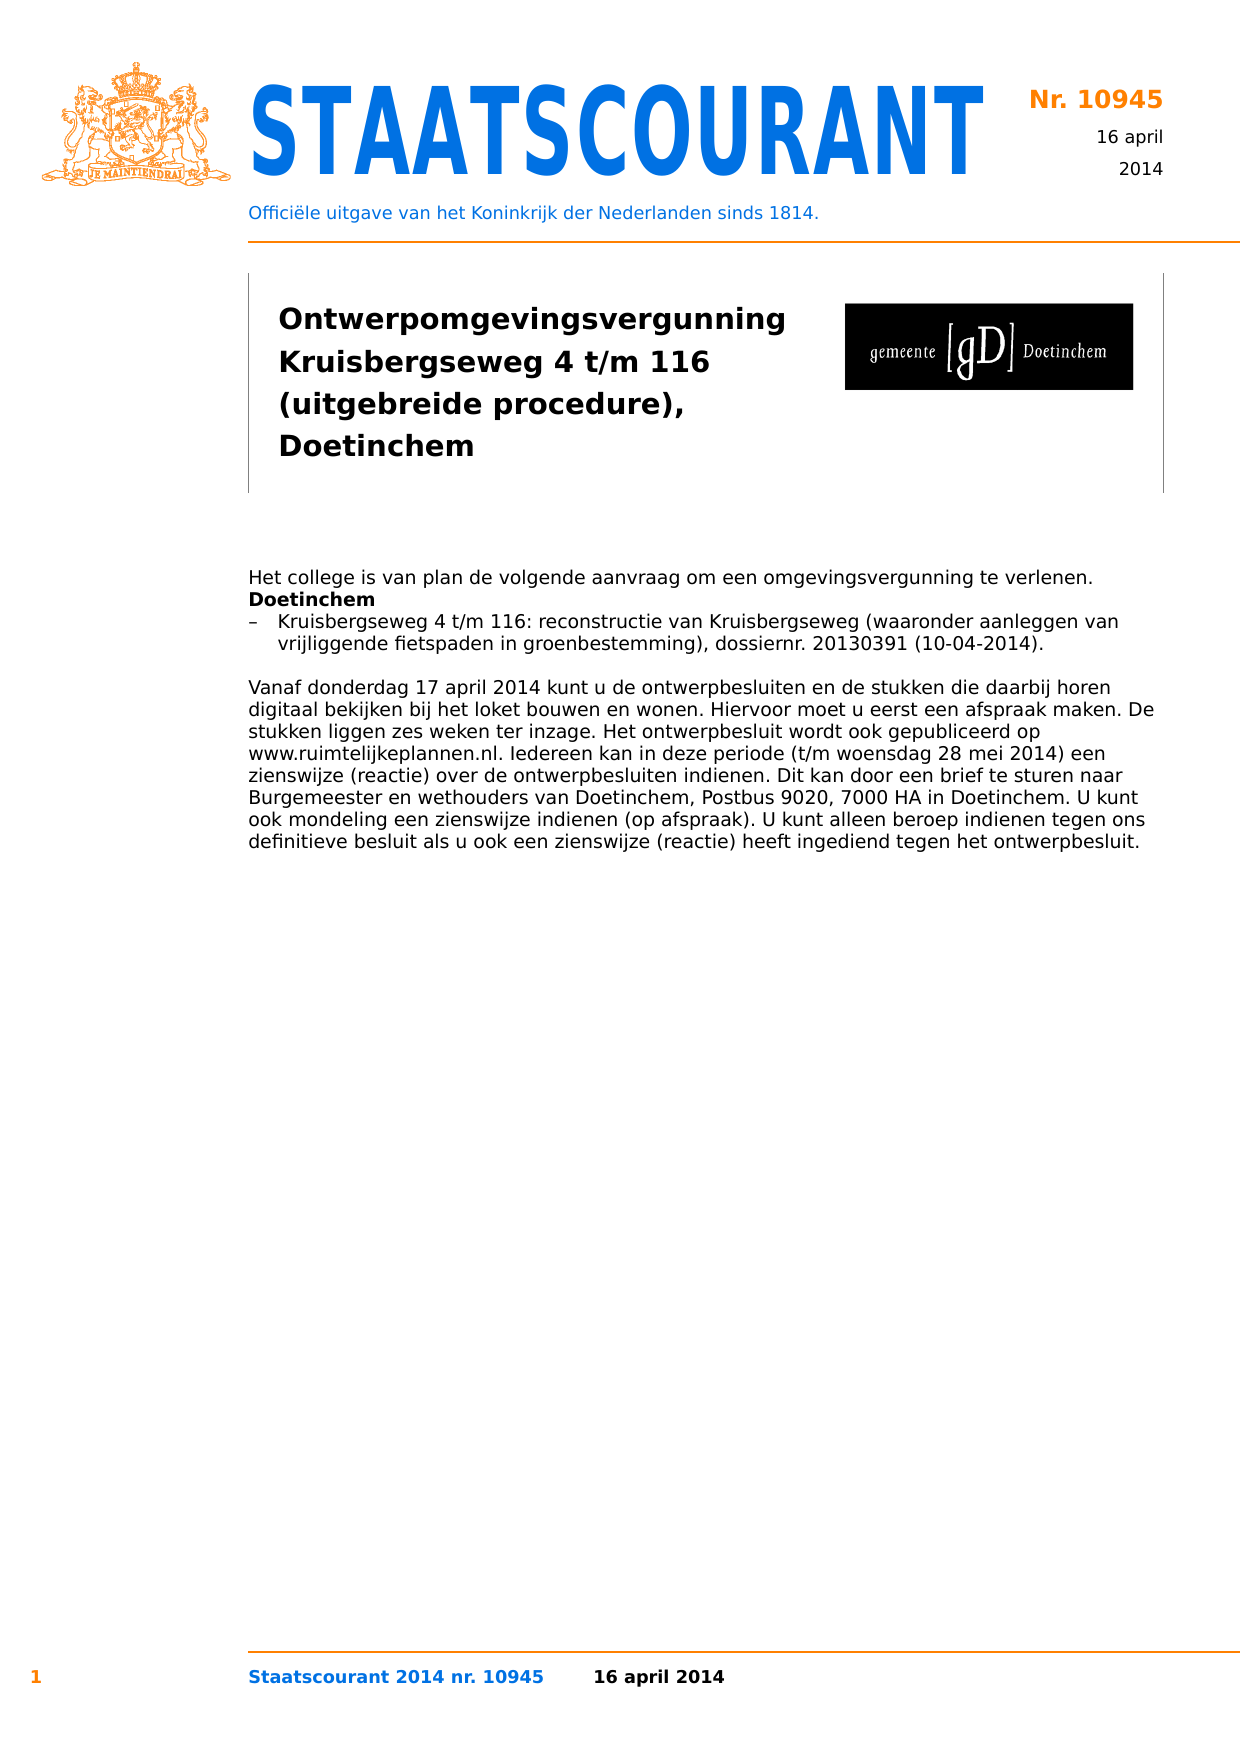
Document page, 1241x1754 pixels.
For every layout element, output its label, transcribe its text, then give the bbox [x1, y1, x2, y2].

table_cell 16 april [998, 121, 1240, 153]
text Het college is van plan de volgende aanvraag om een omgevingsvergunning te verlenen. [248, 567, 1163, 589]
table_header Nr. 10945 [998, 62, 1240, 121]
text Vanaf donderdag 17 april 2014 kunt u de ontwerpbesluiten en de stukken die daarbij horen digitaal bekijken bij het loket bouwen en wonen. Hiervoor moet u eerst een afspraak maken. De stukken liggen zes weken ter inzage. Het ontwerpbesluit wordt ook gepubliceerd op www.ruimtelijkeplannen.nl. Iedereen kan in deze periode (t/m woensdag 28 mei 2014) een zienswijze (reactie) over de ontwerpbesluiten indienen. Dit kan door een brief te sturen naar Burgemeester en wethouders van Doetinchem, Postbus 9020, 7000 HA in Doetinchem. U kunt ook mondeling een zienswijze indienen (op afspraak). U kunt alleen beroep indienen tegen ons definitieve besluit als u ook een zienswijze (reactie) heeft ingediend tegen het ontwerpbesluit. [248, 677, 1163, 853]
table_header [25, 62, 248, 241]
subtitle Ontwerpomgevingsvergunning Kruisbergseweg 4 t/m 116 (uitgebreide procedure), Doetinchem [249, 273, 1163, 493]
picture [41, 62, 231, 186]
picture [844, 302, 1134, 391]
text Doetinchem [248, 589, 1163, 611]
table_cell 2014 [998, 153, 1240, 203]
table_cell Officiële uitgave van het Koninkrijk der Nederlanden sinds 1814. [248, 203, 1240, 241]
table_header STAATSCOURANT [248, 62, 998, 203]
text – Kruisbergseweg 4 t/m 116: reconstructie van Kruisbergseweg (waaronder aanleggen van vrijliggende fietspaden in groenbestemming), dossiernr. 20130391 (10-04-2014). [248, 611, 1163, 655]
